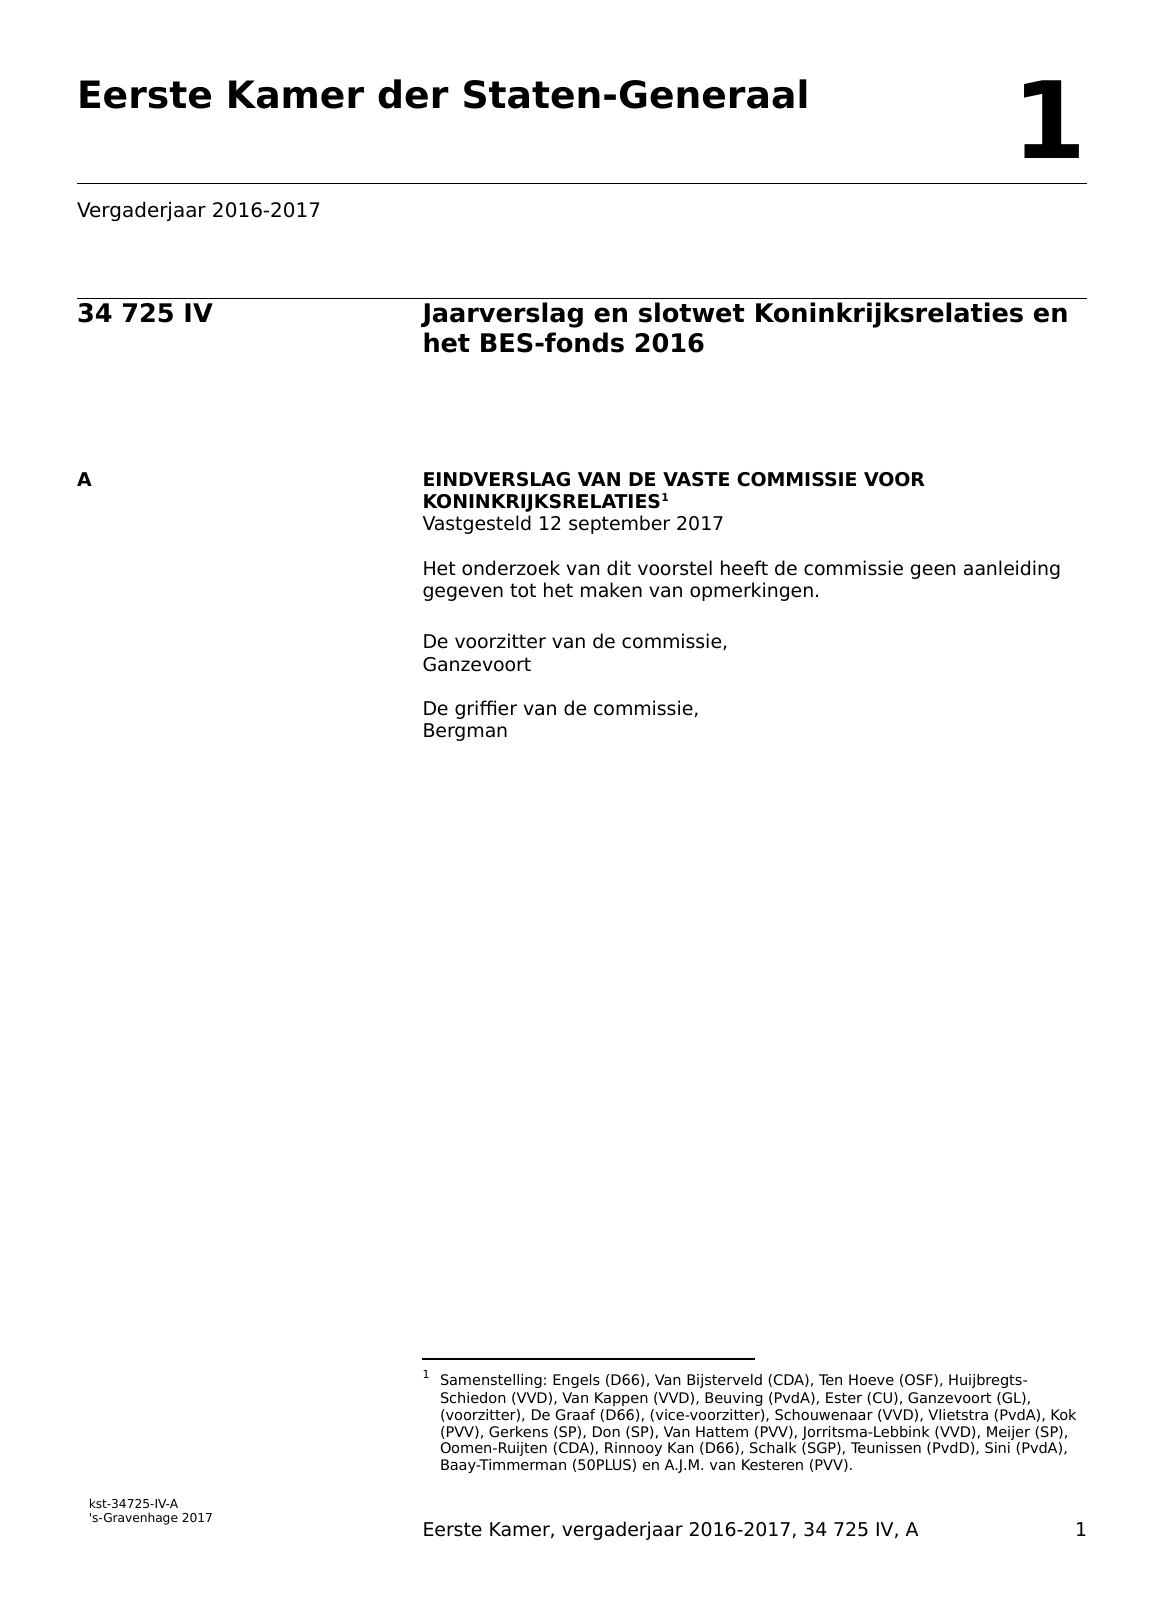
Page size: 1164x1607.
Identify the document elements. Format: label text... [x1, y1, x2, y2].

text Samenstelling: Engels (D66), Van Bijsterveld (CDA), Ten Hoeve (OSF), Huijbregts-Schiedon (VVD), Van Kappen (VVD), Beuving (PvdA), Ester (CU), Ganzevoort (GL), (voorzitter), De Graaf (D66), (vice-voorzitter), Schouwenaar (VVD), Vlietstra (PvdA), Kok (PVV), Gerkens (SP), Don (SP), Van Hattem (PVV), Jorritsma-Lebbink (VVD), Meijer (SP), Oomen-Ruijten (CDA), Rinnooy Kan (D66), Schalk (SGP), Teunissen (PvdD), Sini (PvdA), Baay-Timmerman (50PLUS) en A.J.M. van Kesteren (PVV). [422, 1368, 1087, 1474]
text kst-34725-IV-A [88, 1497, 323, 1511]
table_cell Vergaderjaar 2016-2017 [77, 184, 1087, 298]
text Het onderzoek van dit voorstel heeft de commissie geen aanleiding gegeven tot het maken van opmerkingen. [422, 557, 1087, 601]
text Vastgesteld 12 september 2017 [422, 513, 1087, 535]
text De voorzitter van de commissie, Ganzevoort [422, 631, 1087, 675]
subtitle A EINDVERSLAG VAN DE VASTE COMMISSIE VOOR KONINKRIJKSRELATIES [77, 469, 1087, 513]
table_header Eerste Kamer der Staten-Generaal [77, 59, 886, 183]
text 's-Gravenhage 2017 [88, 1511, 323, 1525]
table_header 1 [886, 59, 1087, 183]
text De griffier van de commissie, Bergman [422, 698, 1087, 742]
subtitle 34 725 IV Jaarverslag en slotwet Koninkrijksrelaties en het BES-fonds 2016 [77, 299, 1087, 358]
